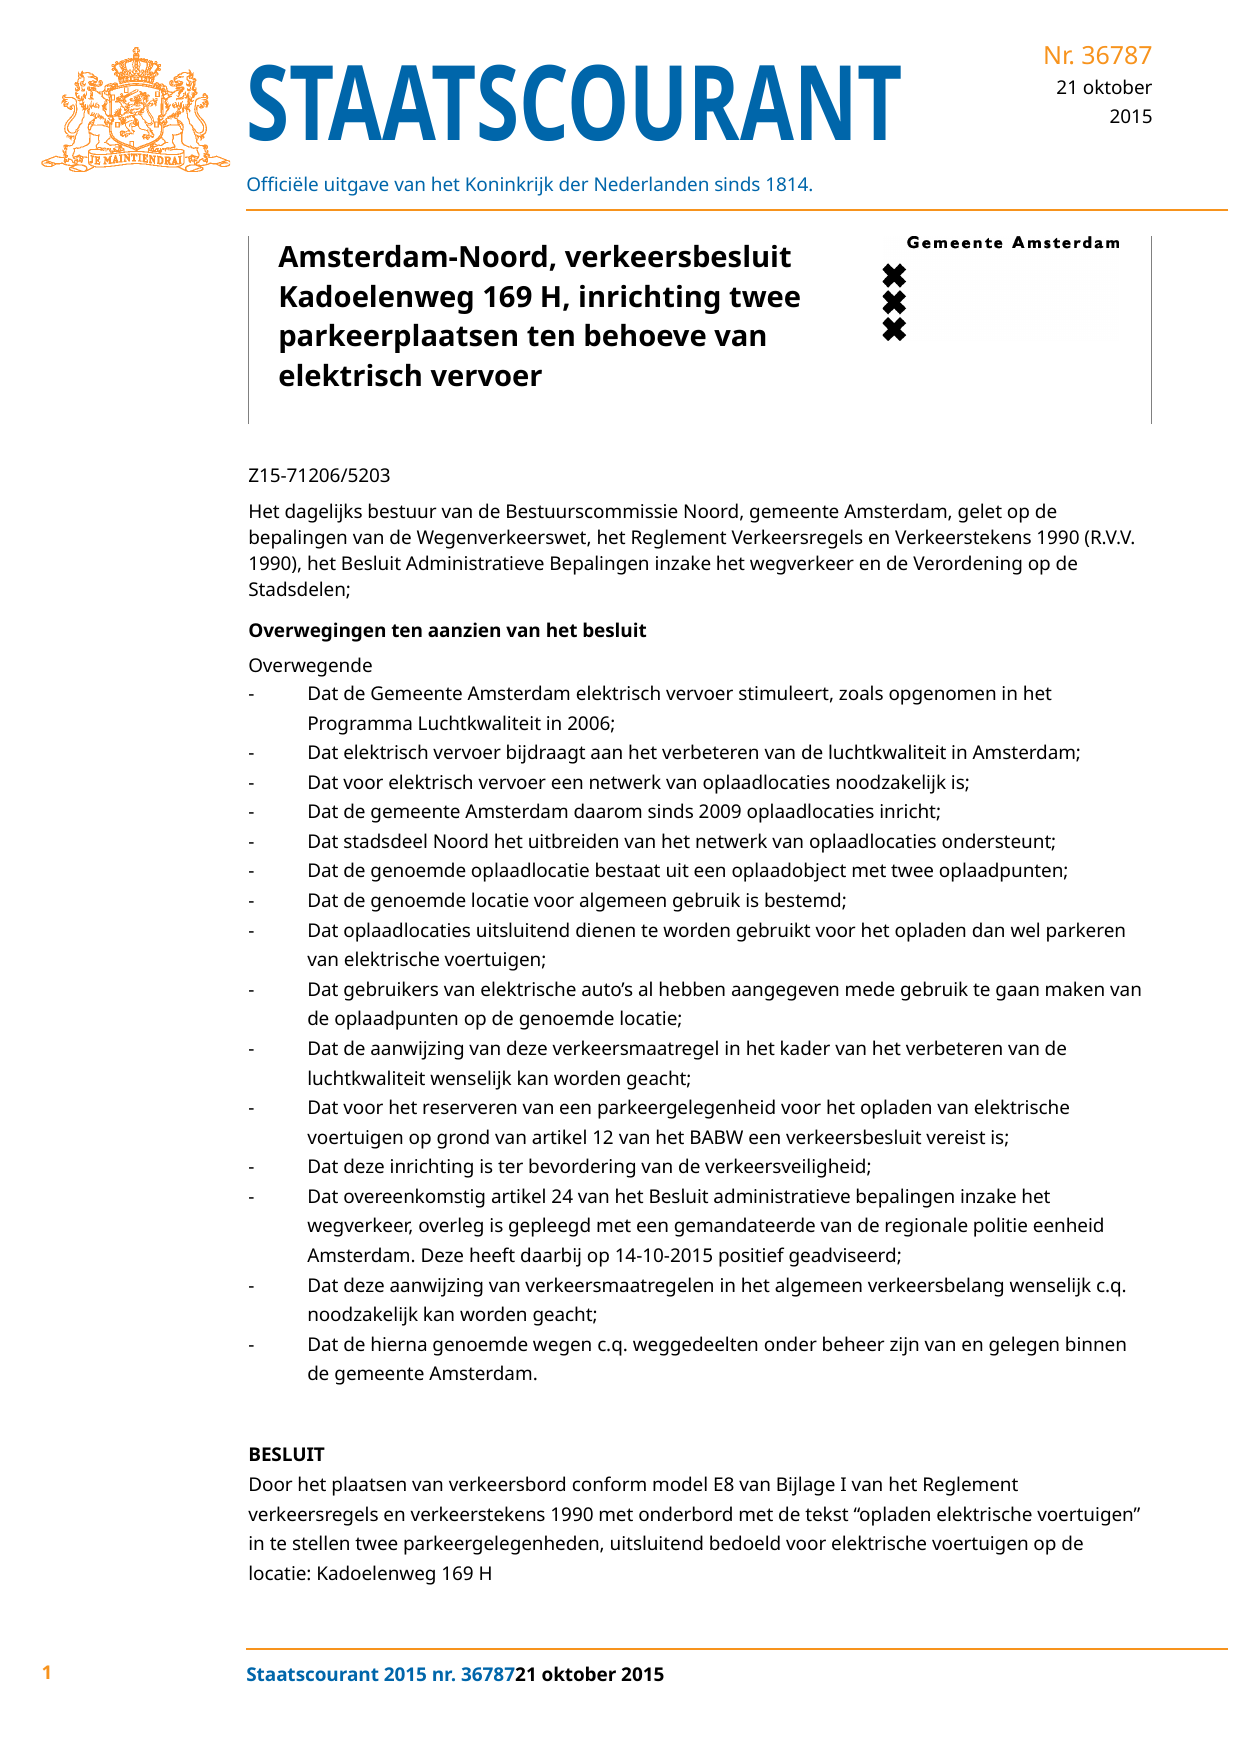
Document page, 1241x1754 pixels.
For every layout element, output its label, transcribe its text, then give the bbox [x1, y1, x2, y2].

list Dat de hierna genoemde wegen c.q. weggedeelten onder beheer zijn van en gelegen binnen de gemeente Amsterdam. [248, 1331, 1152, 1386]
list Dat voor het reserveren van een parkeergelegenheid voor het opladen van elektrische voertuigen op grond van artikel 12 van het BABW een verkeersbesluit vereist is; [248, 1094, 1152, 1149]
list Dat de aanwijzing van deze verkeersmaatregel in het kader van het verbeteren van de luchtkwaliteit wenselijk kan worden geacht; [248, 1035, 1152, 1090]
list Dat gebruikers van elektrische auto’s al hebben aangegeven mede gebruik te gaan maken van de oplaadpunten op de genoemde locatie; [248, 976, 1152, 1031]
list Dat oplaadlocaties uitsluitend dienen te worden gebruikt voor het opladen dan wel parkeren van elektrische voertuigen; [248, 917, 1152, 972]
list Dat de genoemde locatie voor algemeen gebruik is bestemd; [248, 887, 1152, 913]
picture [882, 236, 1119, 341]
list Dat deze inrichting is ter bevordering van de verkeersveiligheid; [248, 1153, 1152, 1179]
list Dat de Gemeente Amsterdam elektrisch vervoer stimuleert, zoals opgenomen in het Programma Luchtkwaliteit in 2006; [248, 680, 1152, 735]
text Overwegende [248, 652, 1152, 677]
list Dat de gemeente Amsterdam daarom sinds 2009 oplaadlocaties inricht; [248, 798, 1152, 824]
text Het dagelijks bestuur van de Bestuurscommissie Noord, gemeente Amsterdam, gelet op de bepalingen van de Wegenverkeerswet, het Reglement Verkeersregels en Verkeerstekens 1990 (R.V.V. 1990), het Besluit Administratieve Bepalingen inzake het wegverkeer en de Verordening op de Stadsdelen; [248, 499, 1152, 602]
table_header [850, 236, 1151, 424]
list Dat stadsdeel Noord het uitbreiden van het netwerk van oplaadlocaties ondersteunt; [248, 828, 1152, 854]
picture [41, 47, 231, 172]
table_header Amsterdam-Noord, verkeersbesluit Kadoelenweg 169 H, inrichting twee parkeerplaatsen ten behoeve van elektrisch vervoer [249, 236, 850, 424]
text Door het plaatsen van verkeersbord conform model E8 van Bijlage I van het Reglement verkeersregels en verkeerstekens 1990 met onderbord met de tekst “opladen elektrische voertuigen” in te stellen twee parkeergelegenheden, uitsluitend bedoeld voor elektrische voertuigen op de locatie: Kadoelenweg 169 H [248, 1471, 1152, 1586]
list Dat deze aanwijzing van verkeersmaatregelen in het algemeen verkeersbelang wenselijk c.q. noodzakelijk kan worden geacht; [248, 1272, 1152, 1327]
list Dat overeenkomstig artikel 24 van het Besluit administratieve bepalingen inzake het wegverkeer, overleg is gepleegd met een gemandateerde van de regionale politie eenheid Amsterdam. Deze heeft daarbij op 14-10-2015 positief geadviseerd; [248, 1183, 1152, 1268]
text Overwegingen ten aanzien van het besluit [248, 618, 1152, 643]
list Dat elektrisch vervoer bijdraagt aan het verbeteren van de luchtkwaliteit in Amsterdam; [248, 739, 1152, 765]
list Dat voor elektrisch vervoer een netwerk van oplaadlocaties noodzakelijk is; [248, 769, 1152, 794]
text BESLUIT [248, 1442, 1152, 1467]
list Dat de genoemde oplaadlocatie bestaat uit een oplaadobject met twee oplaadpunten; [248, 858, 1152, 883]
text Z15-71206/5203 [248, 462, 1152, 488]
